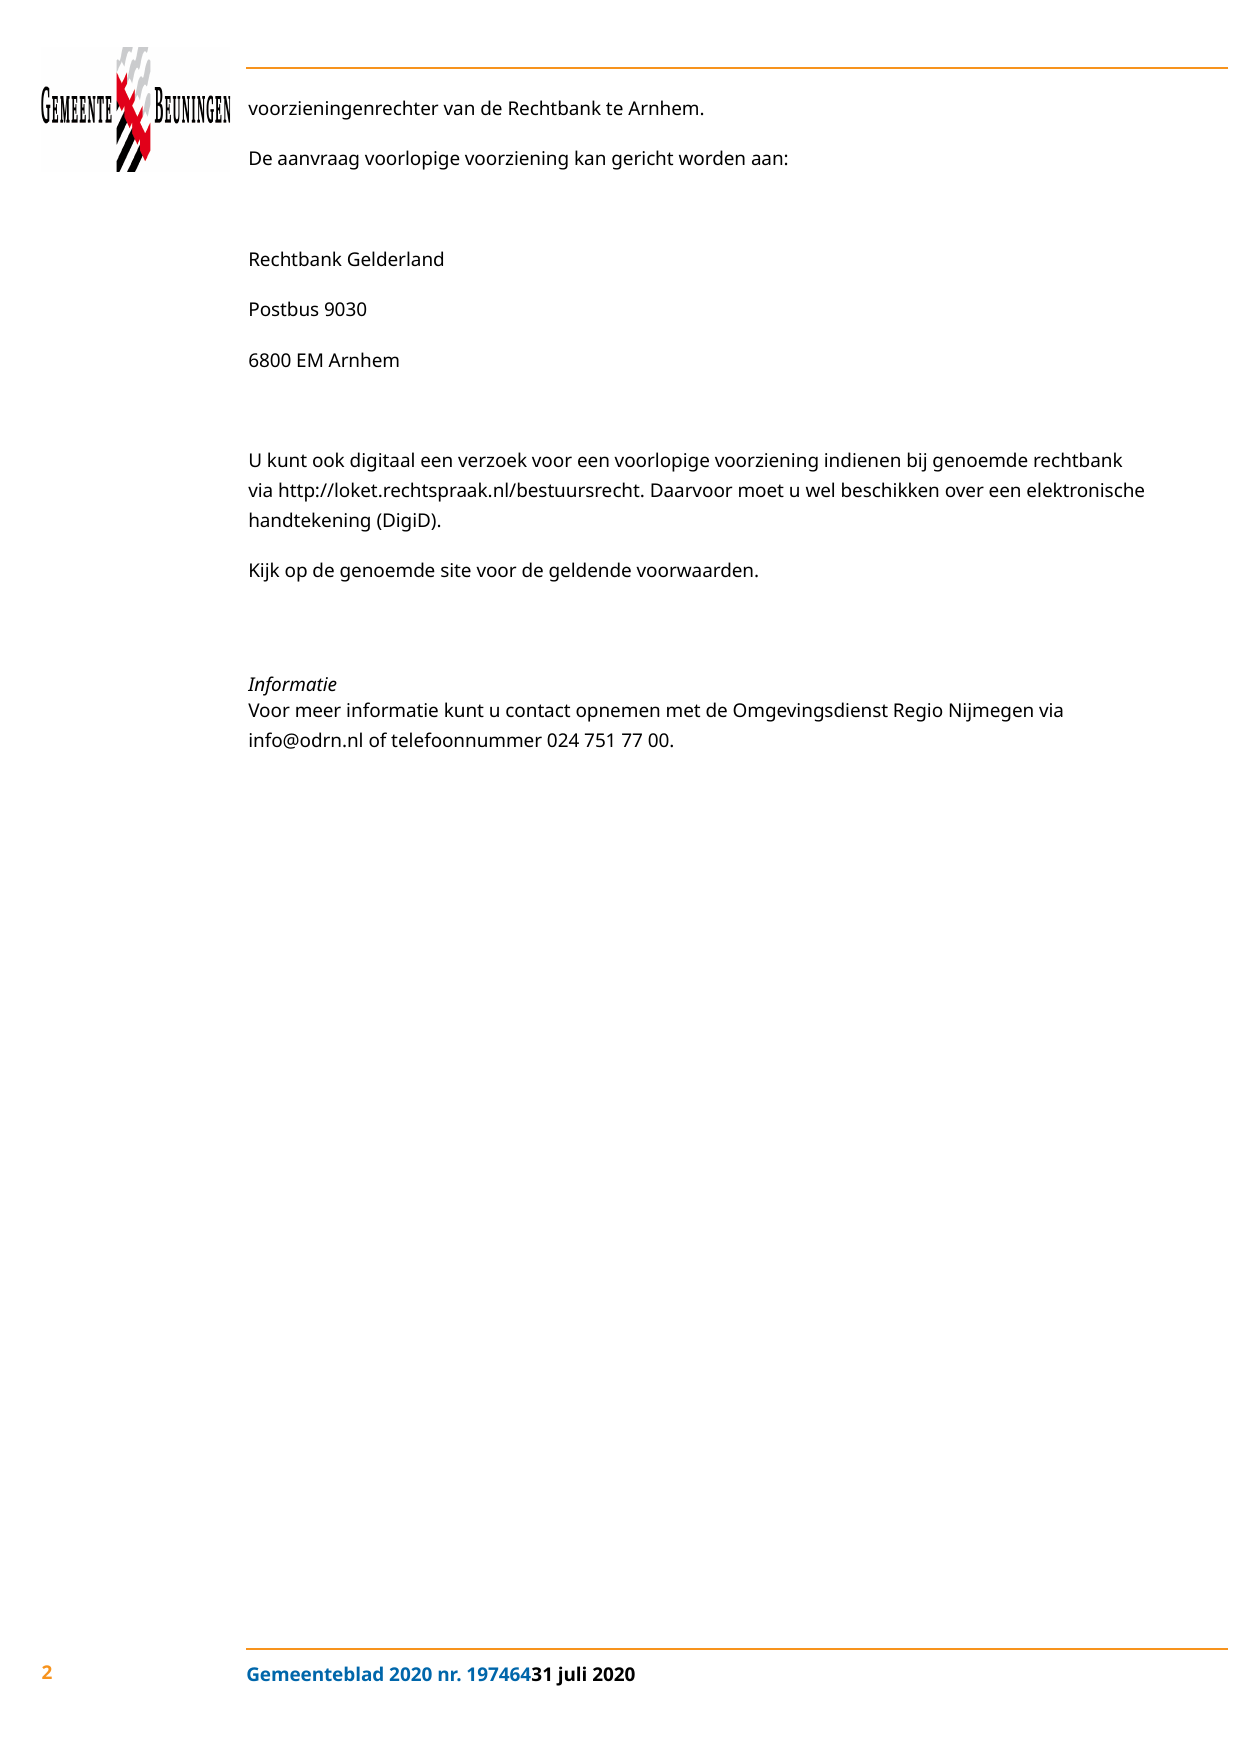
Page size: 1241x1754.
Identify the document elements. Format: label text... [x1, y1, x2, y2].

text voorzieningenrechter van de Rechtbank te Arnhem. [248, 95, 1152, 121]
picture [41, 47, 231, 172]
text Postbus 9030 [248, 296, 1152, 322]
text Voor meer informatie kunt u contact opnemen met de Omgevingsdienst Regio Nijmegen via info@odrn.nl of telefoonnummer 024 751 77 00. [248, 697, 1152, 753]
text U kunt ook digitaal een verzoek voor een voorlopige voorziening indienen bij genoemde rechtbank via http://loket.rechtspraak.nl/bestuursrecht. Daarvoor moet u wel beschikken over een elektronische handtekening (DigiD). [248, 448, 1152, 533]
text Informatie [248, 672, 1152, 697]
text Kijk op de genoemde site voor de geldende voorwaarden. [248, 557, 1152, 583]
text 6800 EM Arnhem [248, 347, 1152, 373]
text De aanvraag voorlopige voorziening kan gericht worden aan: [248, 145, 1152, 171]
text Rechtbank Gelderland [248, 246, 1152, 272]
